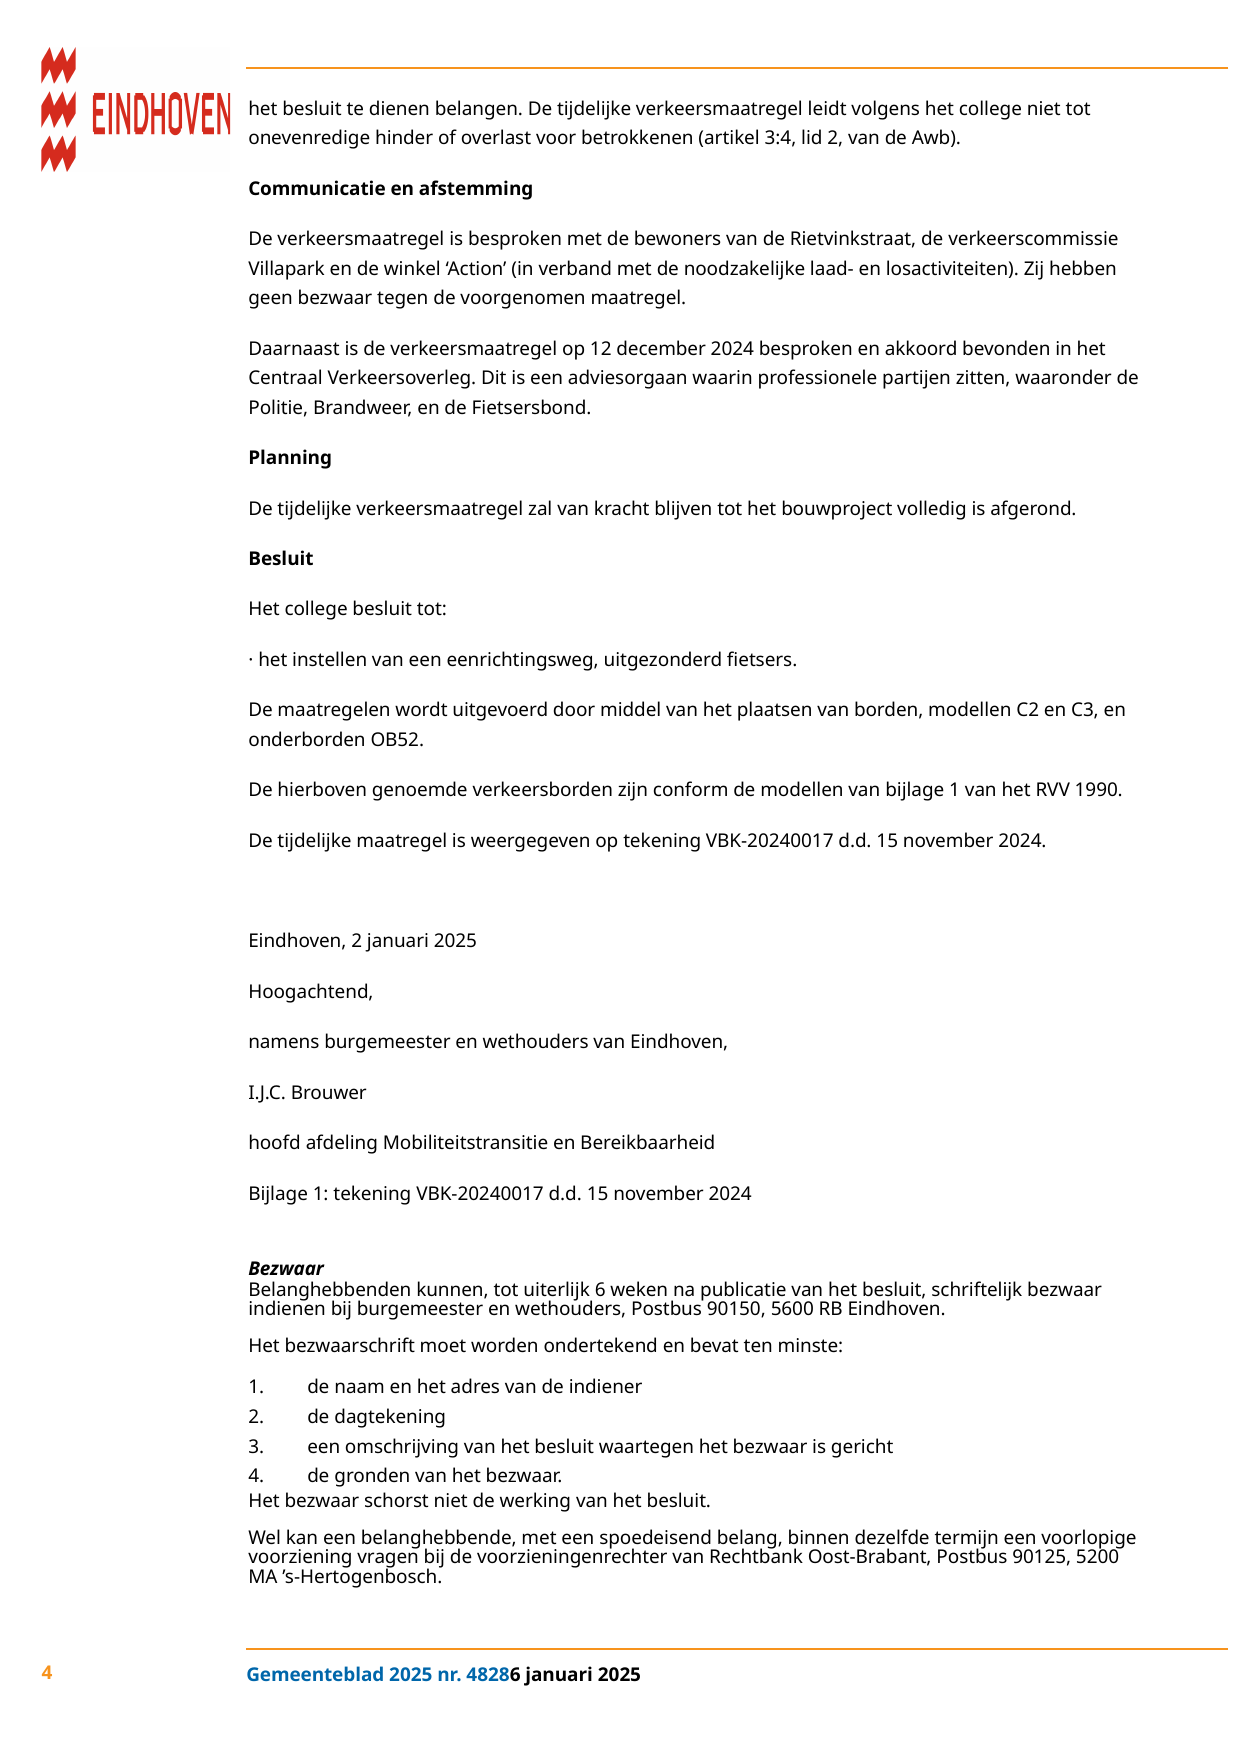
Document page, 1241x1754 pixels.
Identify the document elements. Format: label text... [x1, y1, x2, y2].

list een omschrijving van het besluit waartegen het bezwaar is gericht [248, 1433, 1152, 1459]
text Eindhoven, 2 januari 2025 [248, 928, 1152, 953]
text Daarnaast is de verkeersmaatregel op 12 december 2024 besproken en akkoord bevonden in het Centraal Verkeersoverleg. Dit is een adviesorgaan waarin professionele partijen zitten, waaronder de Politie, Brandweer, en de Fietsersbond. [248, 335, 1152, 420]
text Bijlage 1: tekening VBK-20240017 d.d. 15 november 2024 [248, 1180, 1152, 1206]
text Het college besluit tot: [248, 596, 1152, 621]
list de dagtekening [248, 1403, 1152, 1429]
text Wel kan een belanghebbende, met een spoedeisend belang, binnen dezelfde termijn een voorlopige voorziening vragen bij de voorzieningenrechter van Rechtbank Oost-Brabant, Postbus 90125, 5200 MA ’s-Hertogenbosch. [248, 1529, 1152, 1587]
text De tijdelijke verkeersmaatregel zal van kracht blijven tot het bouwproject volledig is afgerond. [248, 495, 1152, 521]
text Belanghebbenden kunnen, tot uiterlijk 6 weken na publicatie van het besluit, schriftelijk bezwaar indienen bij burgemeester en wethouders, Postbus 90150, 5600 RB Eindhoven. [248, 1281, 1152, 1319]
text · het instellen van een eenrichtingsweg, uitgezonderd fietsers. [248, 646, 1152, 672]
text Communicatie en afstemming [248, 175, 1152, 201]
text Het bezwaar schorst niet de werking van het besluit. [248, 1492, 1152, 1511]
picture [41, 47, 231, 172]
text Besluit [248, 545, 1152, 571]
text hoofd afdeling Mobiliteitstransitie en Bereikbaarheid [248, 1129, 1152, 1155]
text De verkeersmaatregel is besproken met de bewoners van de Rietvinkstraat, de verkeerscommissie Villapark en de winkel ‘Action’ (in verband met de noodzakelijke laad- en losactiviteiten). Zij hebben geen bezwaar tegen de voorgenomen maatregel. [248, 225, 1152, 310]
text Bezwaar [248, 1255, 1152, 1281]
text De tijdelijke maatregel is weergegeven op tekening VBK-20240017 d.d. 15 november 2024. [248, 827, 1152, 853]
text Het bezwaarschrift moet worden ondertekend en bevat ten minste: [248, 1337, 1152, 1356]
text Planning [248, 444, 1152, 470]
text het besluit te dienen belangen. De tijdelijke verkeersmaatregel leidt volgens het college niet tot onevenredige hinder of overlast voor betrokkenen (artikel 3:4, lid 2, van de Awb). [248, 95, 1152, 150]
list de naam en het adres van de indiener [248, 1374, 1152, 1399]
list de gronden van het bezwaar. [248, 1462, 1152, 1488]
text De maatregelen wordt uitgevoerd door middel van het plaatsen van borden, modellen C2 en C3, en onderborden OB52. [248, 696, 1152, 752]
text I.J.C. Brouwer [248, 1079, 1152, 1105]
text De hierboven genoemde verkeersborden zijn conform de modellen van bijlage 1 van het RVV 1990. [248, 776, 1152, 802]
text Hoogachtend, [248, 978, 1152, 1004]
text namens burgemeester en wethouders van Eindhoven, [248, 1028, 1152, 1054]
